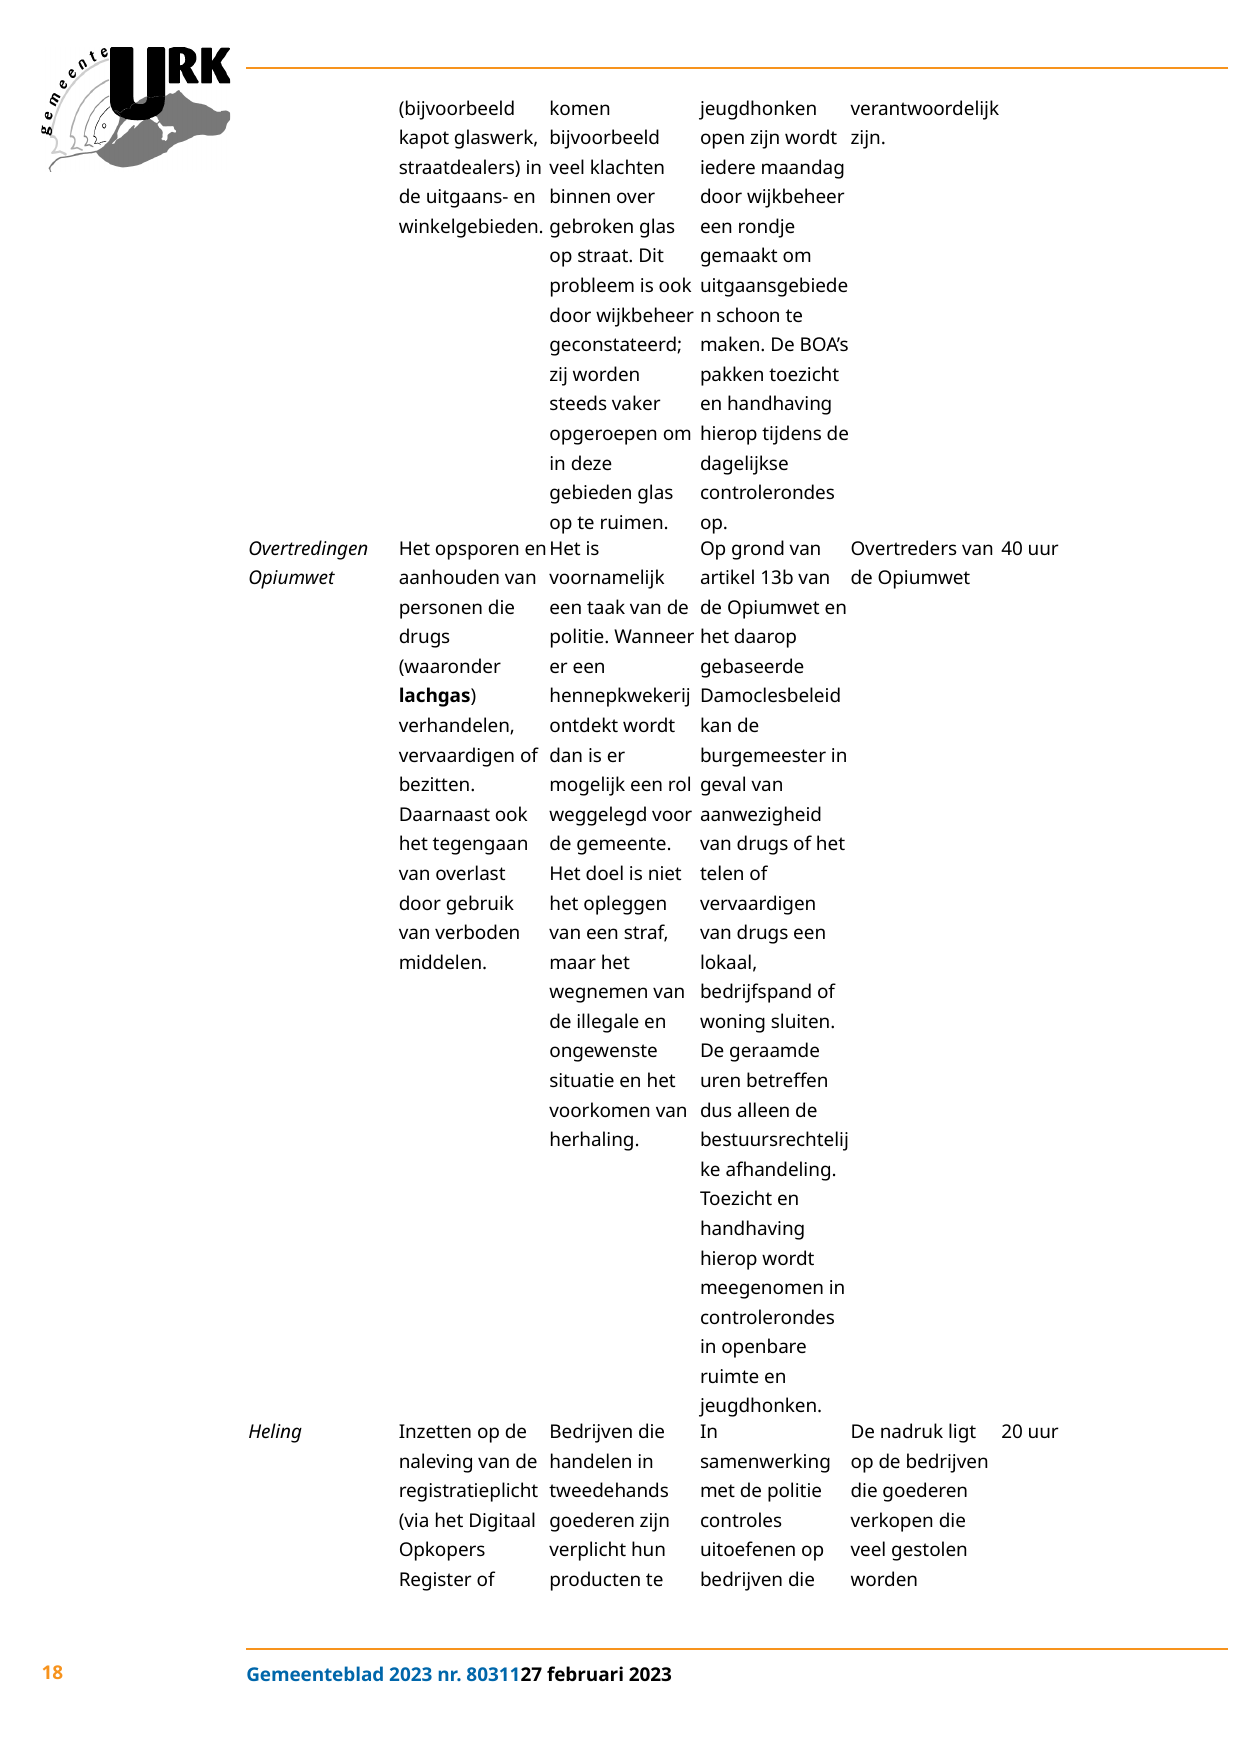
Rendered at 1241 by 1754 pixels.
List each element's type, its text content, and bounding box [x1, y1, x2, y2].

table_cell [248, 95, 398, 535]
table_cell komen bijvoorbeeld veel klachten binnen over gebroken glas op straat. Dit probleem is ook door wijkbeheer geconstateerd; zij worden steeds vaker opgeroepen om in deze gebieden glas op te ruimen. [549, 95, 700, 535]
table_cell 20 uur [1001, 1418, 1152, 1592]
picture [41, 47, 231, 172]
table_cell In samenwerking met de politie controles uitoefenen op bedrijven die [700, 1418, 850, 1592]
table_cell (bijvoorbeeld kapot glaswerk, straatdealers) in de uitgaans- en winkelgebieden. [399, 95, 549, 535]
table_cell 40 uur [1001, 535, 1152, 1418]
table_cell Overtreders van de Opiumwet [850, 535, 1001, 1418]
table_cell Overtredingen Opiumwet [248, 535, 398, 1418]
table_cell Het is voornamelijk een taak van de politie. Wanneer er een hennepkwekerij ontdekt wordt dan is er mogelijk een rol weggelegd voor de gemeente. Het doel is niet het opleggen van een straf, maar het wegnemen van de illegale en ongewenste situatie en het voorkomen van herhaling. [549, 535, 700, 1418]
table_cell [1001, 95, 1152, 535]
table_cell verantwoordelijk zijn. [850, 95, 1001, 535]
table_cell De nadruk ligt op de bedrijven die goederen verkopen die veel gestolen worden [850, 1418, 1001, 1592]
table_cell Bedrijven die handelen in tweedehands goederen zijn verplicht hun producten te [549, 1418, 700, 1592]
table_cell jeugdhonken open zijn wordt iedere maandag door wijkbeheer een rondje gemaakt om uitgaansgebieden schoon te maken. De BOA’s pakken toezicht en handhaving hierop tijdens de dagelijkse controlerondes op. [700, 95, 850, 535]
table_cell Inzetten op de naleving van de registratieplicht (via het Digitaal Opkopers Register of [399, 1418, 549, 1592]
table_cell Het opsporen en aanhouden van personen die drugs (waaronder lachgas) verhandelen, vervaardigen of bezitten. Daarnaast ook het tegengaan van overlast door gebruik van verboden middelen. [399, 535, 549, 1418]
table_cell Heling [248, 1418, 398, 1592]
table_cell Op grond van artikel 13b van de Opiumwet en het daarop gebaseerde Damoclesbeleid kan de burgemeester in geval van aanwezigheid van drugs of het telen of vervaardigen van drugs een lokaal, bedrijfspand of woning sluiten. De geraamde uren betreffen dus alleen de bestuursrechtelijke afhandeling. Toezicht en handhaving hierop wordt meegenomen in controlerondes in openbare ruimte en jeugdhonken. [700, 535, 850, 1418]
